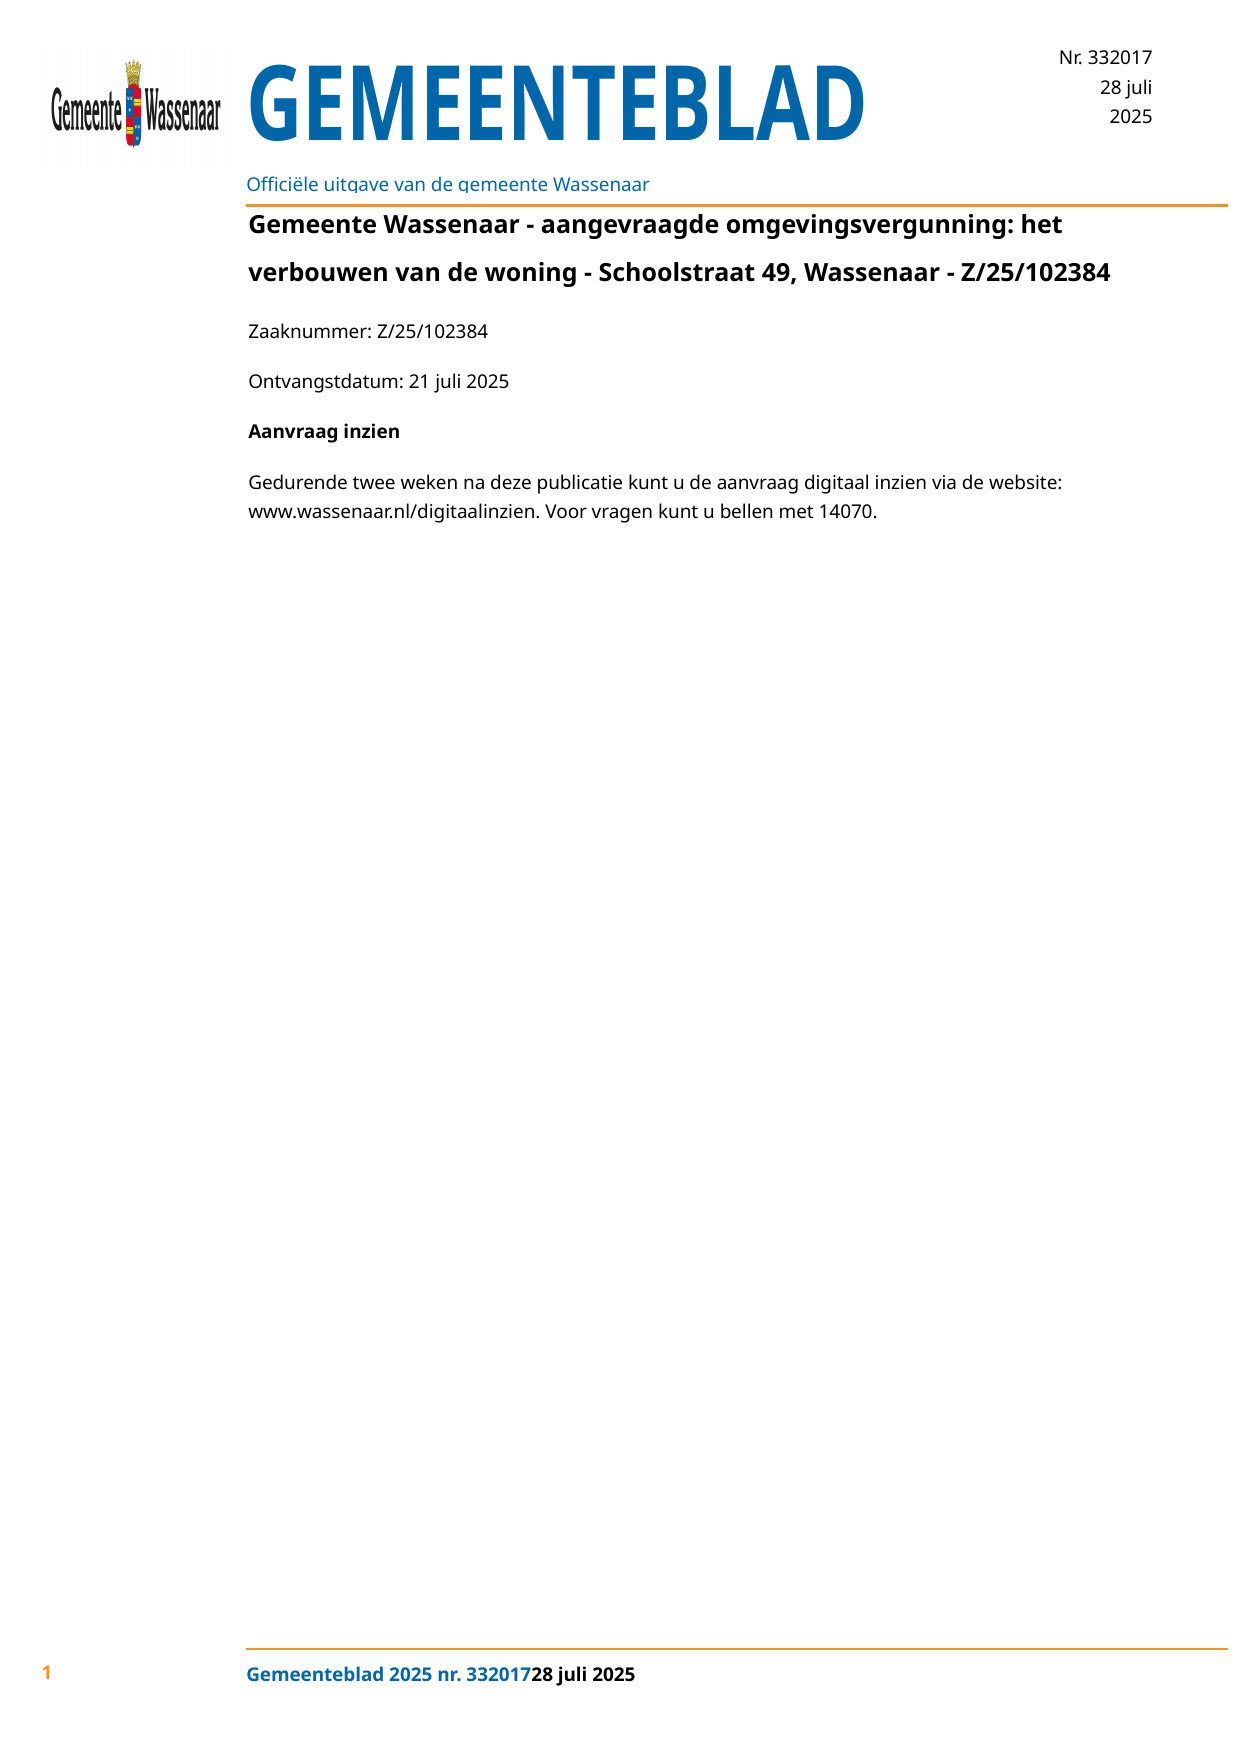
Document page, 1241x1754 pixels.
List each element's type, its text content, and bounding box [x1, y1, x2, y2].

text Gemeente Wassenaar - aangevraagde omgevingsvergunning: het verbouwen van de woning - Schoolstraat 49, Wassenaar - Z/25/102384 [248, 207, 1152, 288]
picture [41, 47, 231, 172]
text Ontvangstdatum: 21 juli 2025 [248, 368, 1152, 394]
text Aanvraag inzien [248, 419, 1152, 444]
text Gedurende twee weken na deze publicatie kunt u de aanvraag digitaal inzien via de website: www.wassenaar.nl/digitaalinzien. Voor vragen kunt u bellen met 14070. [248, 469, 1152, 524]
text Zaaknummer: Z/25/102384 [248, 318, 1152, 344]
